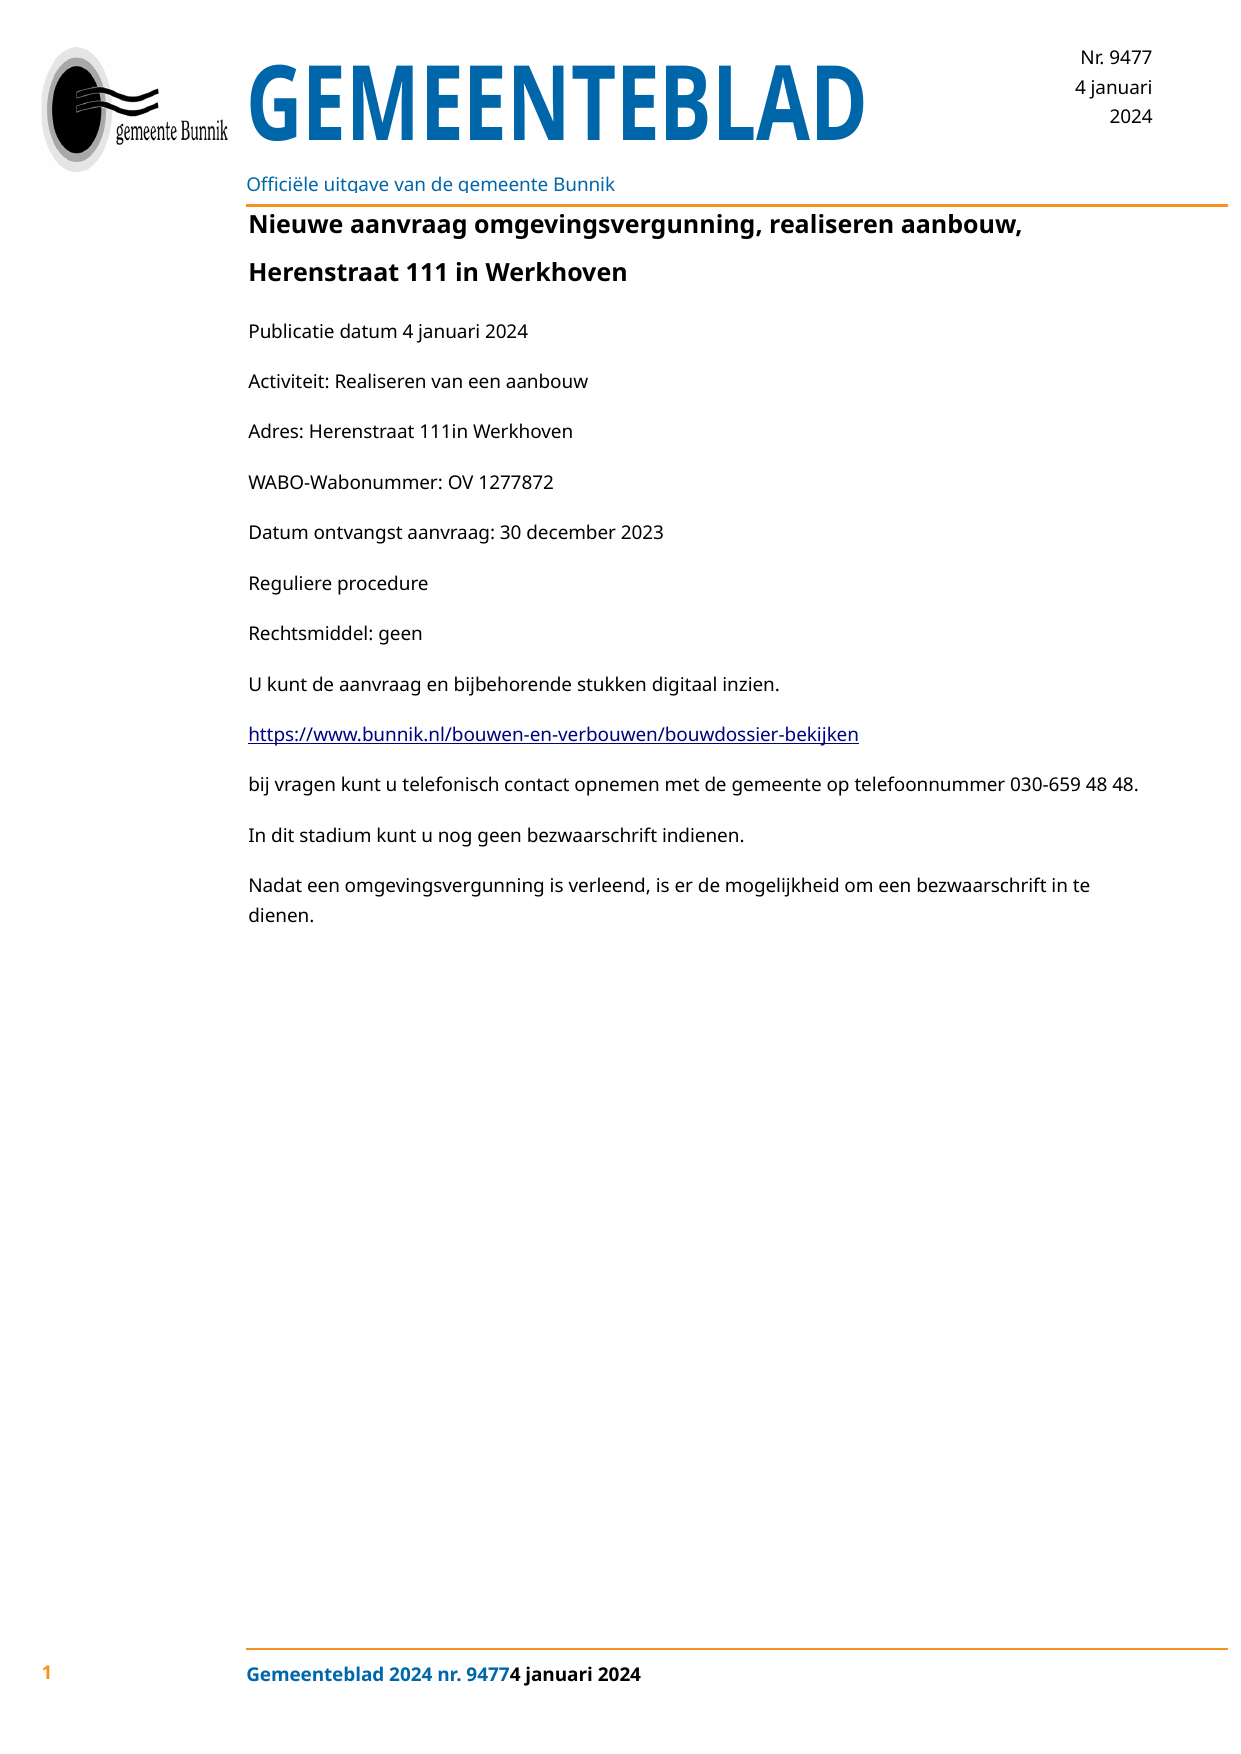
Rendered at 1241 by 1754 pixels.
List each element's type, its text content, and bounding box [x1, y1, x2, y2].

text In dit stadium kunt u nog geen bezwaarschrift indienen. [248, 822, 1152, 848]
text WABO-Wabonummer: OV 1277872 [248, 469, 1152, 495]
text Publicatie datum 4 januari 2024 [248, 318, 1152, 344]
text https://www.bunnik.nl/bouwen-en-verbouwen/bouwdossier-bekijken [248, 721, 1152, 747]
text Nieuwe aanvraag omgevingsvergunning, realiseren aanbouw, Herenstraat 111 in Werkhoven [248, 207, 1152, 288]
text Rechtsmiddel: geen [248, 620, 1152, 646]
text bij vragen kunt u telefonisch contact opnemen met de gemeente op telefoonnummer 030-659 48 48. [248, 772, 1152, 797]
text Adres: Herenstraat 111in Werkhoven [248, 419, 1152, 444]
text Datum ontvangst aanvraag: 30 december 2023 [248, 519, 1152, 545]
text U kunt de aanvraag en bijbehorende stukken digitaal inzien. [248, 671, 1152, 697]
text Activiteit: Realiseren van een aanbouw [248, 368, 1152, 394]
text Nadat een omgevingsvergunning is verleend, is er de mogelijkheid om een bezwaarschrift in te dienen. [248, 872, 1152, 928]
picture [41, 47, 231, 172]
text Reguliere procedure [248, 570, 1152, 596]
